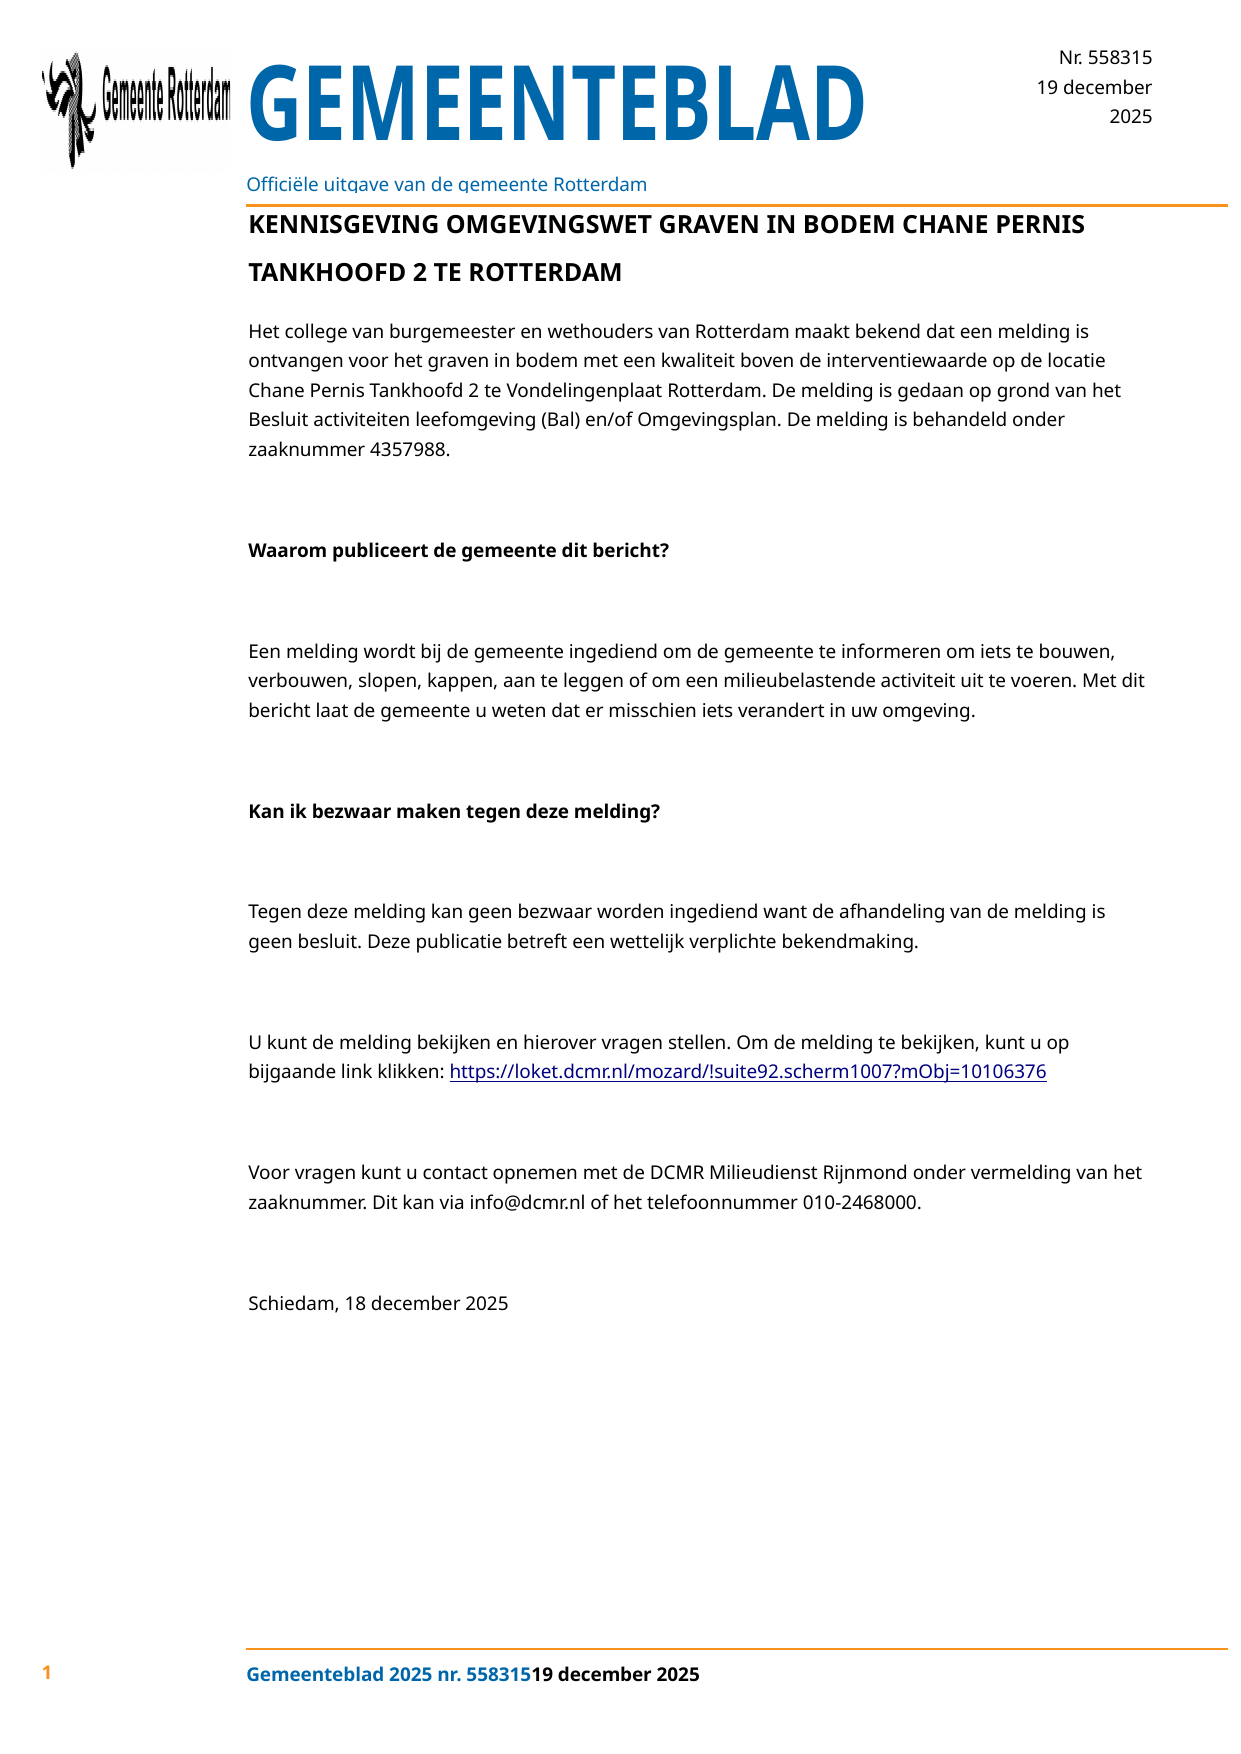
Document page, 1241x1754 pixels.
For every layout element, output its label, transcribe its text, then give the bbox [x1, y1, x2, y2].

text Kan ik bezwaar maken tegen deze melding? [248, 798, 1152, 824]
text Een melding wordt bij de gemeente ingediend om de gemeente te informeren om iets te bouwen, verbouwen, slopen, kappen, aan te leggen of om een milieubelastende activiteit uit te voeren. Met dit bericht laat de gemeente u weten dat er misschien iets verandert in uw omgeving. [248, 638, 1152, 723]
text Schiedam, 18 december 2025 [248, 1290, 1152, 1316]
text Tegen deze melding kan geen bezwaar worden ingediend want de afhandeling van de melding is geen besluit. Deze publicatie betreft een wettelijk verplichte bekendmaking. [248, 899, 1152, 954]
text KENNISGEVING OMGEVINGSWET GRAVEN IN BODEM CHANE PERNIS TANKHOOFD 2 TE ROTTERDAM [248, 207, 1152, 288]
text Waarom publiceert de gemeente dit bericht? [248, 537, 1152, 563]
text U kunt de melding bekijken en hierover vragen stellen. Om de melding te bekijken, kunt u op bijgaande link klikken: https://loket.dcmr.nl/mozard/!suite92.scherm1007?mObj=10106376 [248, 1029, 1152, 1084]
text Het college van burgemeester en wethouders van Rotterdam maakt bekend dat een melding is ontvangen voor het graven in bodem met een kwaliteit boven de interventiewaarde op de locatie Chane Pernis Tankhoofd 2 te Vondelingenplaat Rotterdam. De melding is gedaan op grond van het Besluit activiteiten leefomgeving (Bal) en/of Omgevingsplan. De melding is behandeld onder zaaknummer 4357988. [248, 318, 1152, 462]
text Voor vragen kunt u contact opnemen met de DCMR Milieudienst Rijnmond onder vermelding van het zaaknummer. Dit kan via info@dcmr.nl of het telefoonnummer 010‑2468000. [248, 1159, 1152, 1215]
picture [41, 47, 231, 172]
